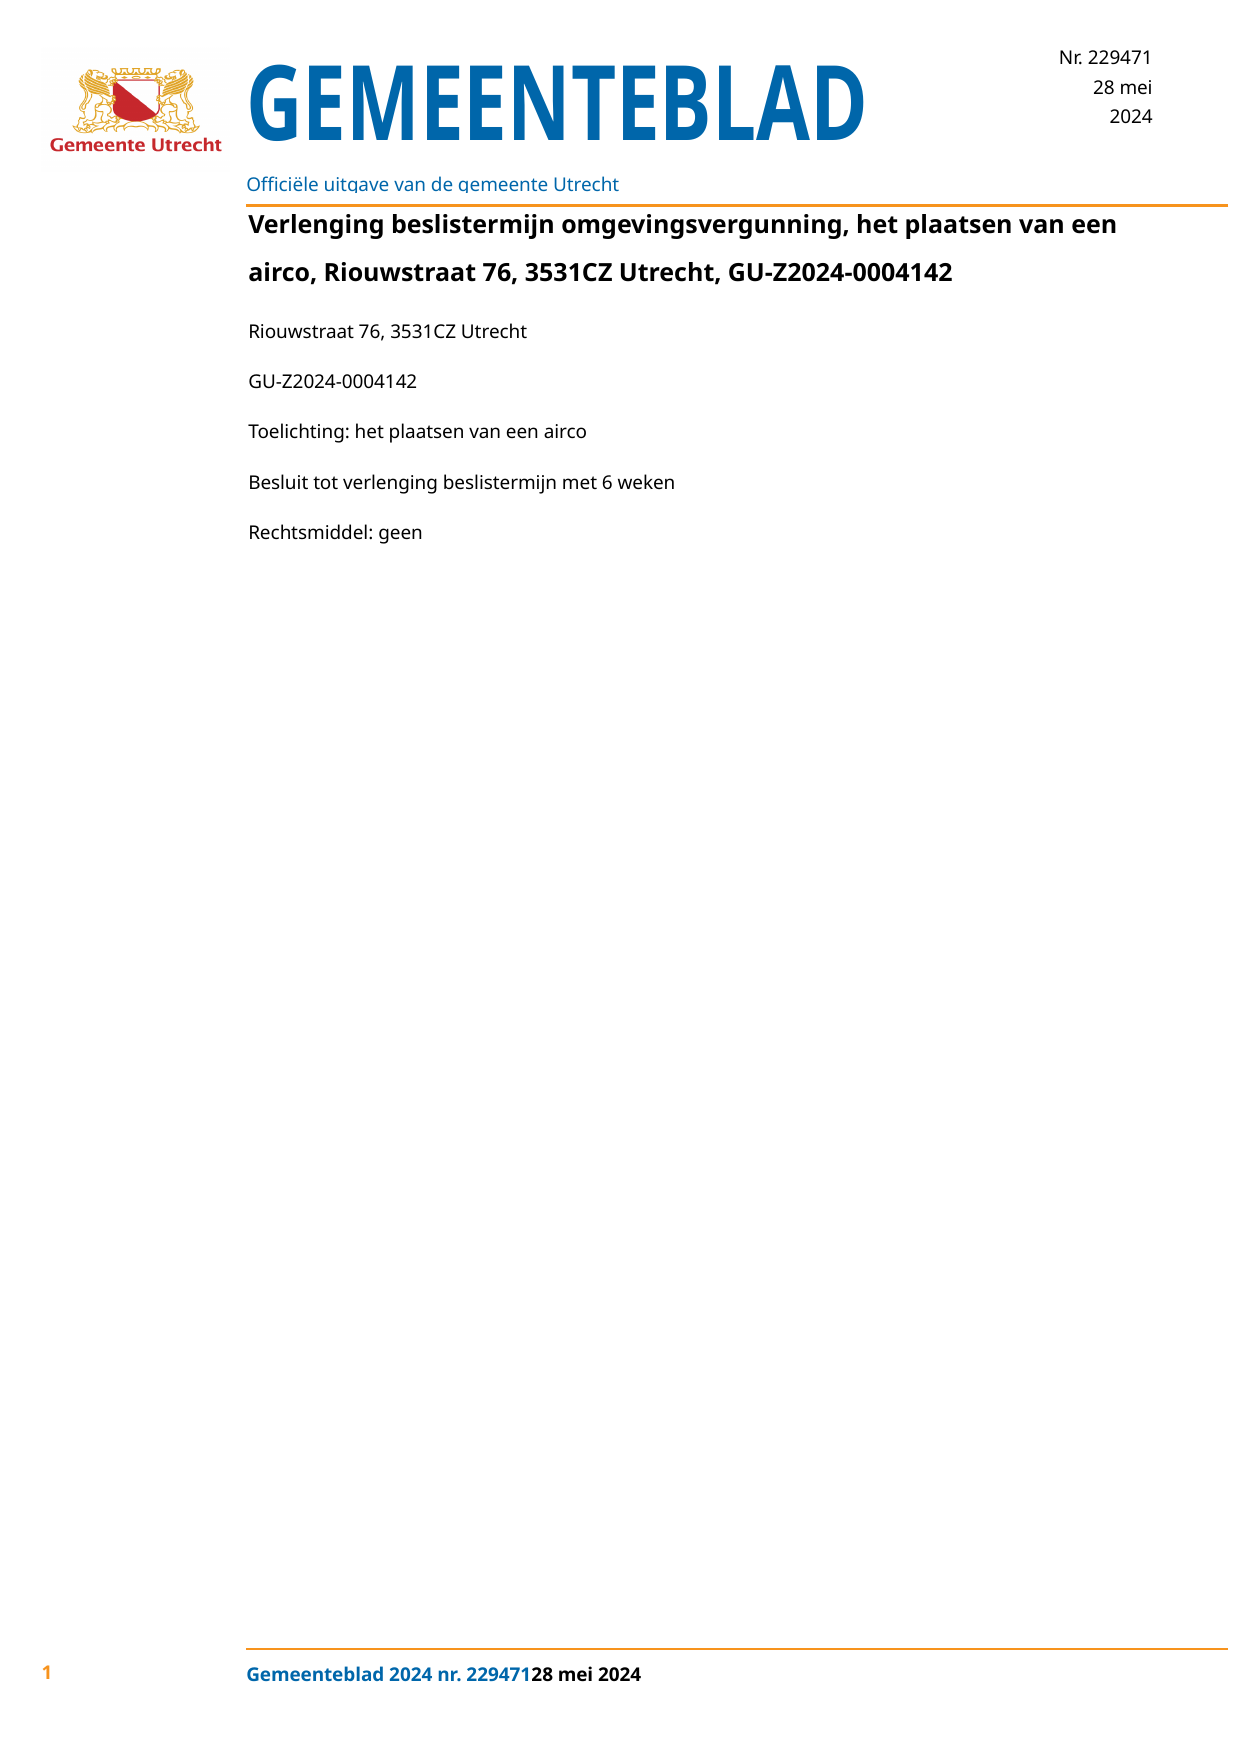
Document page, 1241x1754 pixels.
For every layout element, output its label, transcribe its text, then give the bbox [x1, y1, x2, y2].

text GU-Z2024-0004142 [248, 368, 1152, 394]
text Toelichting: het plaatsen van een airco [248, 419, 1152, 444]
text Riouwstraat 76, 3531CZ Utrecht [248, 318, 1152, 344]
text Rechtsmiddel: geen [248, 519, 1152, 545]
text Besluit tot verlenging beslistermijn met 6 weken [248, 469, 1152, 495]
picture [41, 47, 231, 172]
text Verlenging beslistermijn omgevingsvergunning, het plaatsen van een airco, Riouwstraat 76, 3531CZ Utrecht, GU-Z2024-0004142 [248, 207, 1152, 288]
